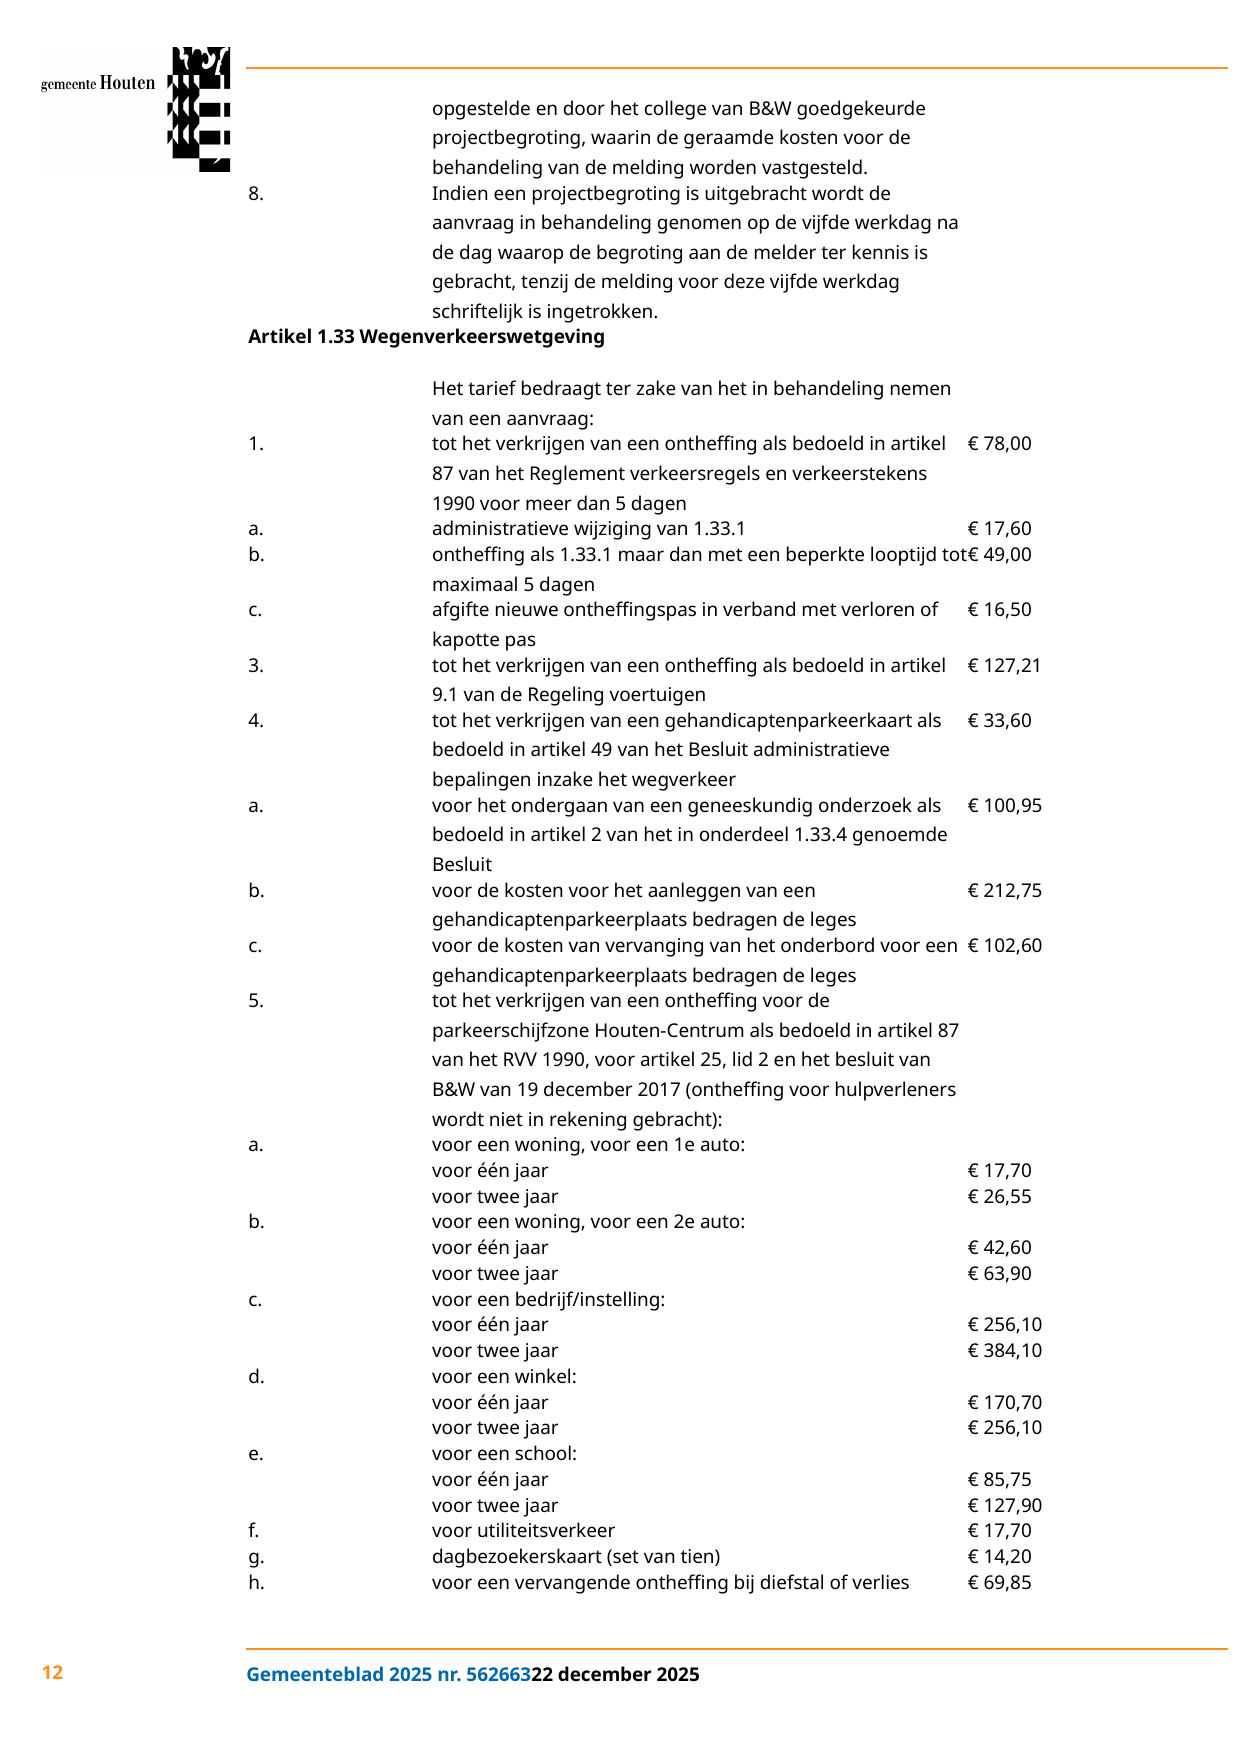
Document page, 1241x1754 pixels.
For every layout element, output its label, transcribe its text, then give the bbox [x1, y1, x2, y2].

table_cell € 256,10 [968, 1312, 1152, 1337]
table_cell voor utiliteitsverkeer [432, 1518, 968, 1543]
table_cell [248, 1492, 432, 1517]
table_cell tot het verkrijgen van een ontheffing als bedoeld in artikel 9.1 van de Regeling voertuigen [432, 652, 968, 707]
table_cell Indien een projectbegroting is uitgebracht wordt de aanvraag in behandeling genomen op de vijfde werkdag na de dag waarop de begroting aan de melder ter kennis is gebracht, tenzij de melding voor deze vijfde werkdag schriftelijk is ingetrokken. [432, 180, 968, 324]
table_cell € 127,21 [968, 652, 1152, 707]
table_cell [248, 1183, 432, 1209]
table_cell voor de kosten voor het aanleggen van een gehandicaptenparkeerplaats bedragen de leges [432, 877, 968, 932]
table_cell voor één jaar [432, 1389, 968, 1414]
table_cell € 102,60 [968, 932, 1152, 987]
table_cell tot het verkrijgen van een ontheffing voor de parkeerschijfzone Houten-Centrum als bedoeld in artikel 87 van het RVV 1990, voor artikel 25, lid 2 en het besluit van B&W van 19 december 2017 (ontheffing voor hulpverleners wordt niet in rekening gebracht): [432, 988, 968, 1132]
table_cell € 69,85 [968, 1569, 1152, 1595]
table_cell [968, 375, 1152, 431]
table_cell e. [248, 1440, 432, 1466]
table_cell [968, 1209, 1152, 1234]
table_cell c. [248, 596, 432, 652]
table_cell g. [248, 1543, 432, 1569]
table_cell € 170,70 [968, 1389, 1152, 1414]
table_cell [968, 988, 1152, 1132]
table_cell f. [248, 1518, 432, 1543]
table_cell voor één jaar [432, 1466, 968, 1492]
table_cell b. [248, 877, 432, 932]
table_cell [968, 95, 1152, 180]
table_cell [248, 1338, 432, 1363]
table_cell [248, 1157, 432, 1183]
table_cell voor een winkel: [432, 1363, 968, 1389]
table_cell [968, 1132, 1152, 1157]
table_cell d. [248, 1363, 432, 1389]
table_cell [248, 1466, 432, 1492]
table_cell b. [248, 1209, 432, 1234]
table_cell € 256,10 [968, 1415, 1152, 1440]
table_cell 5. [248, 988, 432, 1132]
table_cell ontheffing als 1.33.1 maar dan met een beperkte looptijd tot maximaal 5 dagen [432, 541, 968, 596]
table_cell c. [248, 932, 432, 987]
table_cell afgifte nieuwe ontheffingspas in verband met verloren of kapotte pas [432, 596, 968, 652]
table_cell 8. [248, 180, 432, 324]
table_cell voor twee jaar [432, 1338, 968, 1363]
table_cell € 78,00 [968, 431, 1152, 515]
table_cell € 33,60 [968, 707, 1152, 792]
table_cell voor één jaar [432, 1157, 968, 1183]
table_cell € 17,60 [968, 515, 1152, 541]
table_cell Artikel 1.33 Wegenverkeerswetgeving [248, 324, 1152, 349]
table_cell [432, 350, 968, 375]
table_cell € 26,55 [968, 1183, 1152, 1209]
table_cell voor één jaar [432, 1312, 968, 1337]
table_cell [968, 180, 1152, 324]
table_cell [248, 1235, 432, 1260]
table_cell administratieve wijziging van 1.33.1 [432, 515, 968, 541]
table_cell voor een woning, voor een 1e auto: [432, 1132, 968, 1157]
table_cell voor twee jaar [432, 1415, 968, 1440]
table_cell [248, 1312, 432, 1337]
table_cell [248, 95, 432, 180]
table_cell [248, 1389, 432, 1414]
table_cell [968, 350, 1152, 375]
table_cell a. [248, 1132, 432, 1157]
table_cell voor twee jaar [432, 1260, 968, 1286]
table_cell voor een woning, voor een 2e auto: [432, 1209, 968, 1234]
table_cell c. [248, 1286, 432, 1312]
table_cell € 16,50 [968, 596, 1152, 652]
table_cell € 127,90 [968, 1492, 1152, 1517]
table_cell voor twee jaar [432, 1183, 968, 1209]
table_cell tot het verkrijgen van een gehandicaptenparkeerkaart als bedoeld in artikel 49 van het Besluit administratieve bepalingen inzake het wegverkeer [432, 707, 968, 792]
table_cell [248, 375, 432, 431]
table_cell [248, 350, 432, 375]
table_cell € 100,95 [968, 792, 1152, 877]
table_cell voor de kosten van vervanging van het onderbord voor een gehandicaptenparkeerplaats bedragen de leges [432, 932, 968, 987]
table_cell € 42,60 [968, 1235, 1152, 1260]
table_cell voor twee jaar [432, 1492, 968, 1517]
table_cell € 63,90 [968, 1260, 1152, 1286]
table_cell 4. [248, 707, 432, 792]
table_cell € 384,10 [968, 1338, 1152, 1363]
table_cell Het tarief bedraagt ter zake van het in behandeling nemen van een aanvraag: [432, 375, 968, 431]
table_cell h. [248, 1569, 432, 1595]
table_cell voor het ondergaan van een geneeskundig onderzoek als bedoeld in artikel 2 van het in onderdeel 1.33.4 genoemde Besluit [432, 792, 968, 877]
table_cell € 17,70 [968, 1518, 1152, 1543]
table_cell a. [248, 515, 432, 541]
table_cell [248, 1415, 432, 1440]
table_cell € 14,20 [968, 1543, 1152, 1569]
table_cell tot het verkrijgen van een ontheffing als bedoeld in artikel 87 van het Reglement verkeersregels en verkeerstekens 1990 voor meer dan 5 dagen [432, 431, 968, 515]
table_cell voor een school: [432, 1440, 968, 1466]
table_cell € 85,75 [968, 1466, 1152, 1492]
table_cell dagbezoekerskaart (set van tien) [432, 1543, 968, 1569]
table_cell [968, 1363, 1152, 1389]
table_cell [248, 1260, 432, 1286]
table_cell € 212,75 [968, 877, 1152, 932]
table_cell [968, 1440, 1152, 1466]
table_cell [968, 1286, 1152, 1312]
table_cell 3. [248, 652, 432, 707]
picture [41, 47, 231, 172]
table_cell opgestelde en door het college van B&W goedgekeurde projectbegroting, waarin de geraamde kosten voor de behandeling van de melding worden vastgesteld. [432, 95, 968, 180]
table_cell b. [248, 541, 432, 596]
table_cell € 49,00 [968, 541, 1152, 596]
table_cell a. [248, 792, 432, 877]
table_cell voor een bedrijf/instelling: [432, 1286, 968, 1312]
table_cell voor een vervangende ontheffing bij diefstal of verlies [432, 1569, 968, 1595]
table_cell voor één jaar [432, 1235, 968, 1260]
table_cell € 17,70 [968, 1157, 1152, 1183]
table_cell 1. [248, 431, 432, 515]
